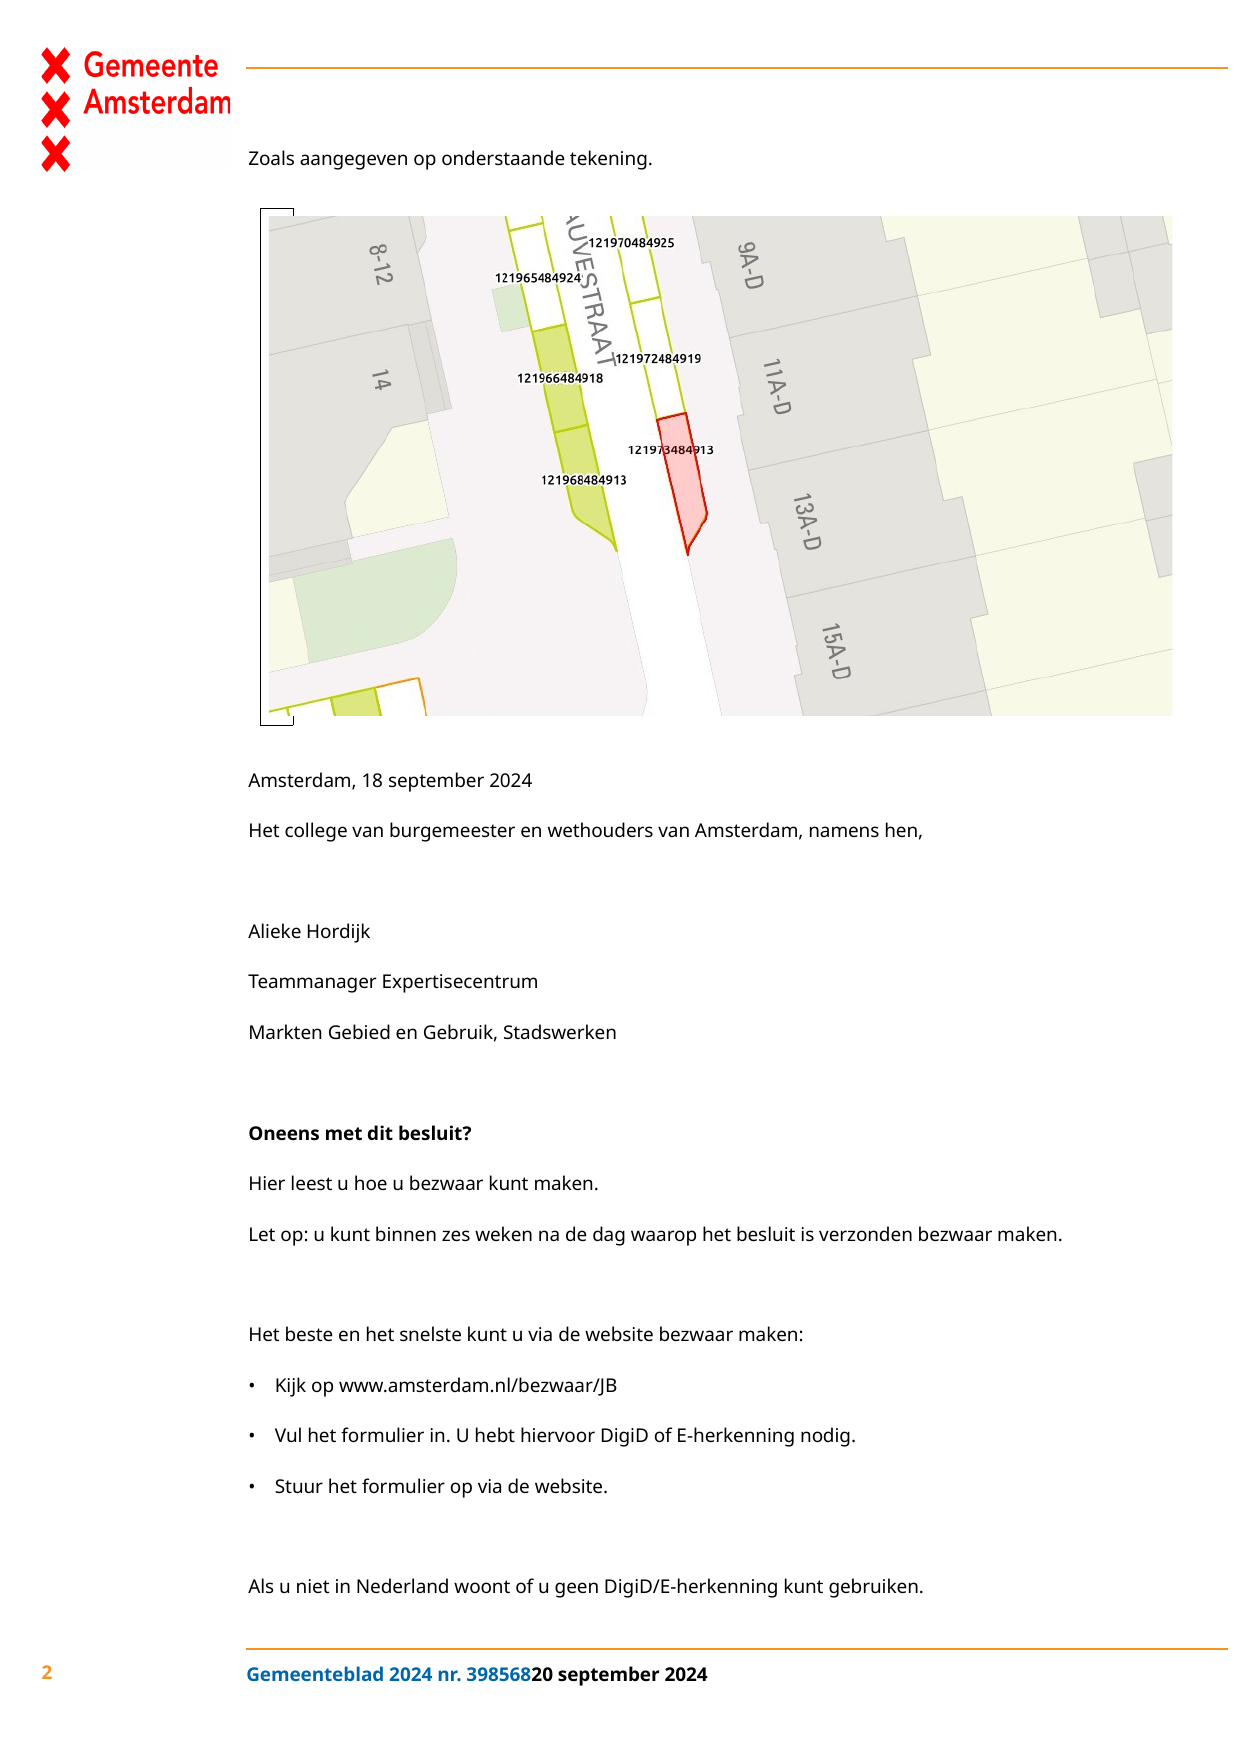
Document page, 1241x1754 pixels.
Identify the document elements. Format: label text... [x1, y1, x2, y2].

text • Stuur het formulier op via de website. [248, 1473, 1152, 1499]
text Let op: u kunt binnen zes weken na de dag waarop het besluit is verzonden bezwaar maken. [248, 1221, 1152, 1247]
text Markten Gebied en Gebruik, Stadswerken [248, 1019, 1152, 1045]
text Alieke Hordijk [248, 918, 1152, 944]
text Het beste en het snelste kunt u via de website bezwaar maken: [248, 1322, 1152, 1347]
text • Vul het formulier in. U hebt hiervoor DigiD of E-herkenning nodig. [248, 1422, 1152, 1448]
text • Kijk op www.amsterdam.nl/bezwaar/JB [248, 1372, 1152, 1398]
text Hier leest u hoe u bezwaar kunt maken. [248, 1170, 1152, 1196]
picture [268, 216, 1173, 716]
text Als u niet in Nederland woont of u geen DigiD/E-herkenning kunt gebruiken. [248, 1574, 1152, 1599]
text Het college van burgemeester en wethouders van Amsterdam, namens hen, [248, 817, 1152, 843]
text Oneens met dit besluit? [248, 1120, 1152, 1146]
text Zoals aangegeven op onderstaande tekening. [248, 145, 1152, 171]
text Amsterdam, 18 september 2024 [248, 767, 1152, 793]
picture [41, 47, 231, 172]
text Teammanager Expertisecentrum [248, 969, 1152, 994]
